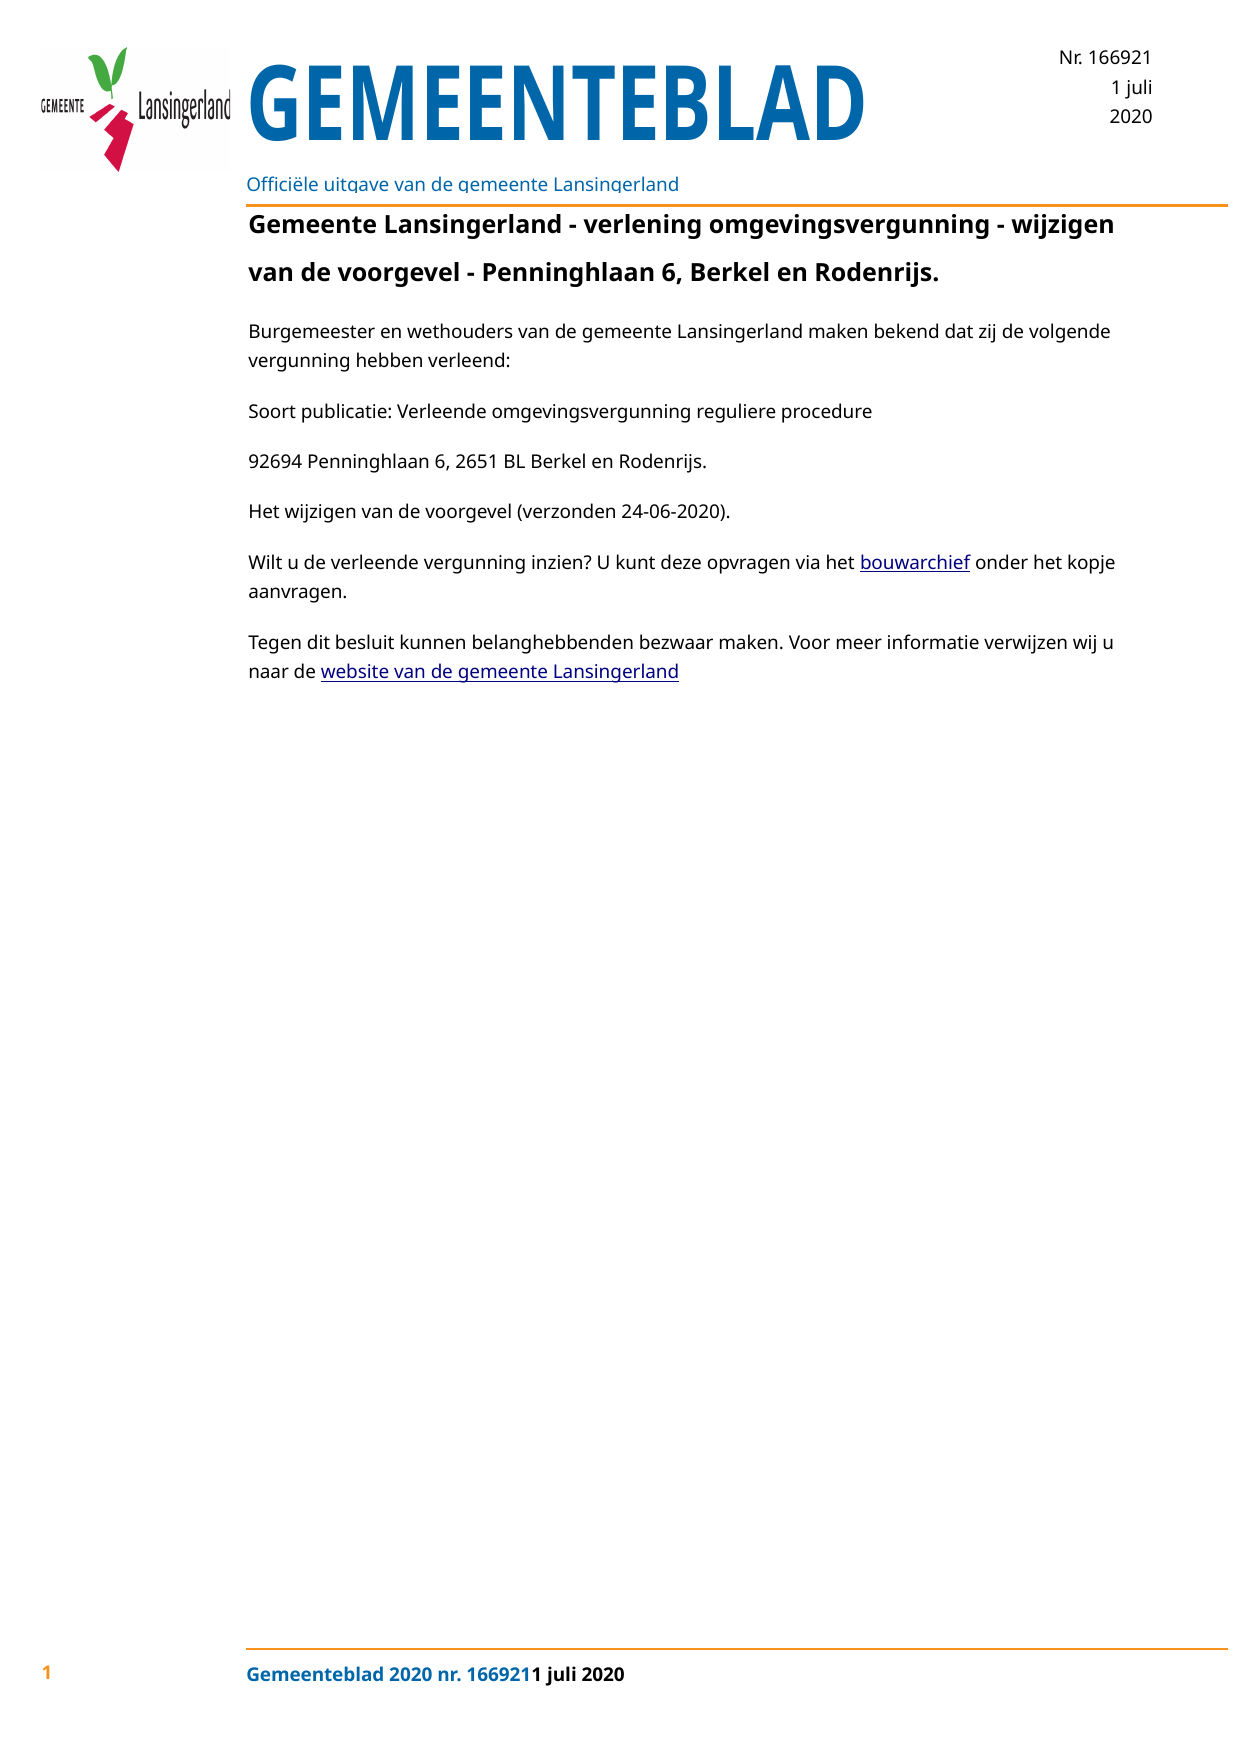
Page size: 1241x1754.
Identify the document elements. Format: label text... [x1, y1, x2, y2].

text Wilt u de verleende vergunning inzien? U kunt deze opvragen via het bouwarchief onder het kopje aanvragen. [248, 549, 1152, 604]
text Het wijzigen van de voorgevel (verzonden 24-06-2020). [248, 499, 1152, 524]
picture [41, 47, 231, 172]
text Tegen dit besluit kunnen belanghebbenden bezwaar maken. Voor meer informatie verwijzen wij u naar de website van de gemeente Lansingerland [248, 629, 1152, 684]
text Soort publicatie: Verleende omgevingsvergunning reguliere procedure [248, 398, 1152, 424]
text Burgemeester en wethouders van de gemeente Lansingerland maken bekend dat zij de volgende vergunning hebben verleend: [248, 318, 1152, 373]
text Gemeente Lansingerland - verlening omgevingsvergunning - wijzigen van de voorgevel - Penninghlaan 6, Berkel en Rodenrijs. [248, 207, 1152, 288]
text 92694 Penninghlaan 6, 2651 BL Berkel en Rodenrijs. [248, 448, 1152, 474]
